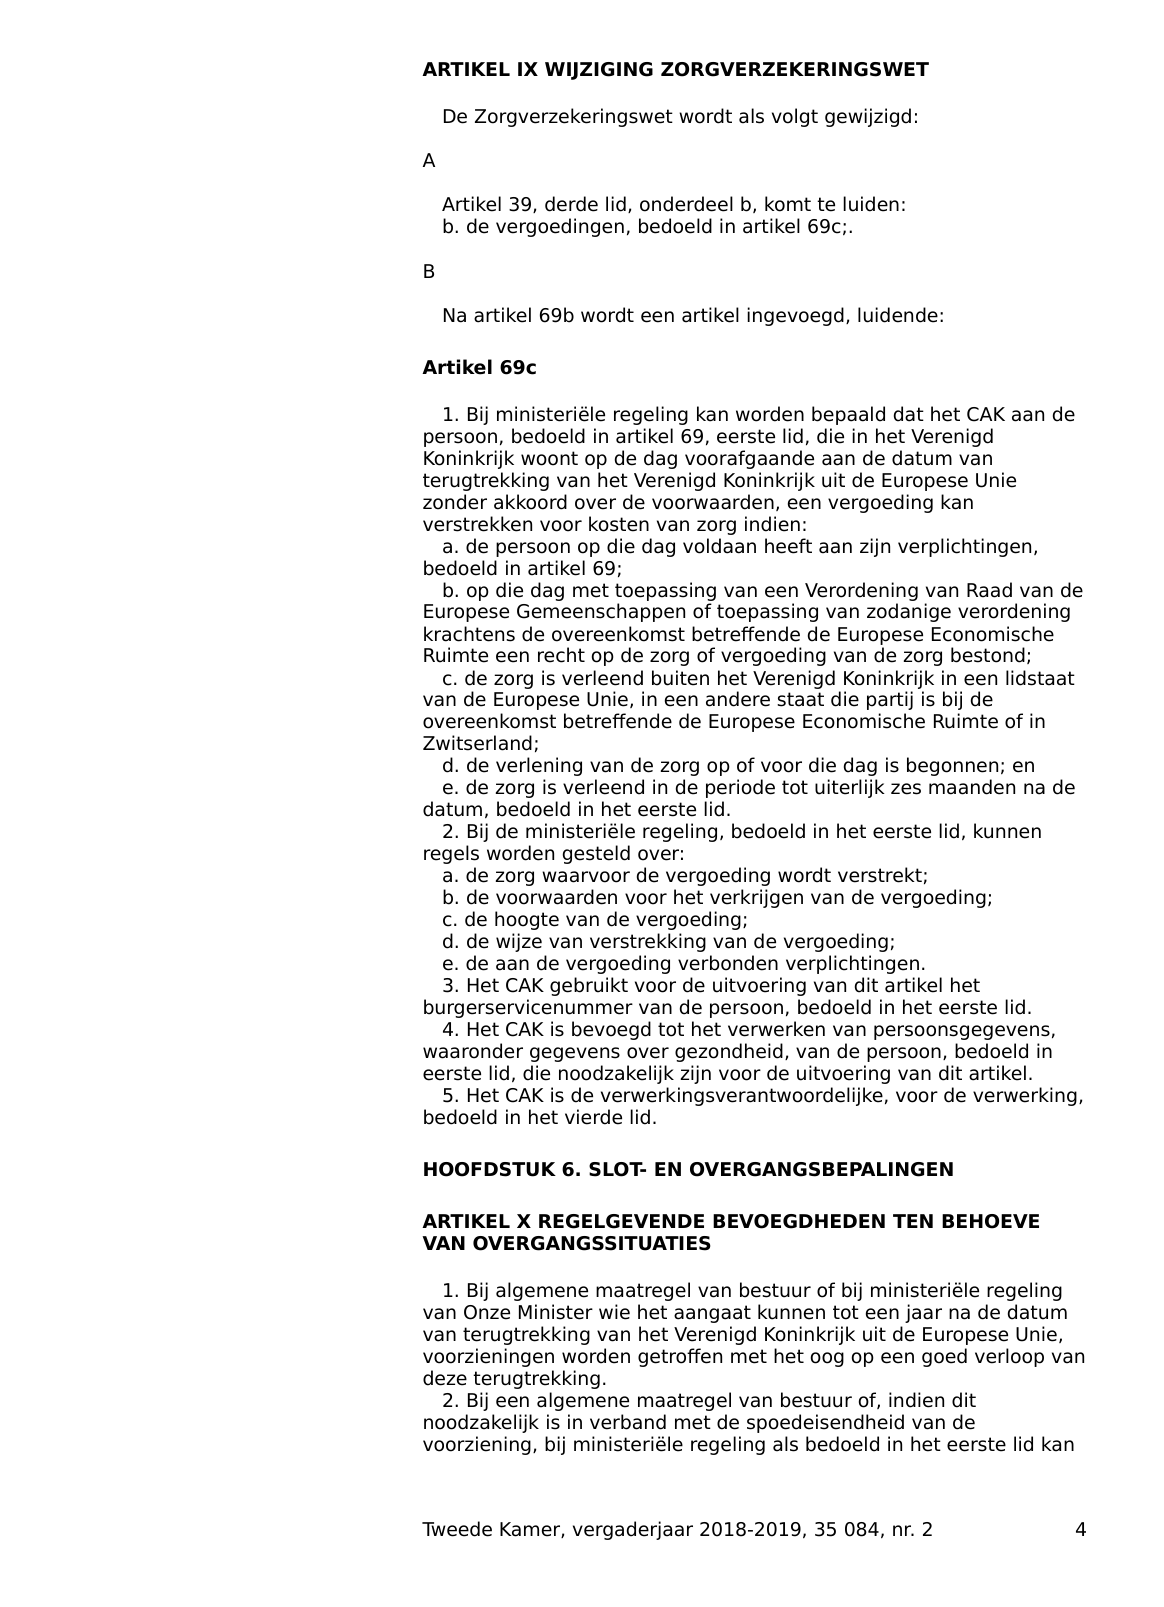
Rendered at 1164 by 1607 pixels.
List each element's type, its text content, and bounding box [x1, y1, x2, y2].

text a. de zorg waarvoor de vergoeding wordt verstrekt; [422, 865, 1087, 887]
subtitle ARTIKEL IX WIJZIGING ZORGVERZEKERINGSWET [422, 59, 1087, 81]
text 2. Bij een algemene maatregel van bestuur of, indien dit noodzakelijk is in verband met de spoedeisendheid van de voorziening, bij ministeriële regeling als bedoeld in het eerste lid kan [422, 1390, 1087, 1456]
text 5. Het CAK is de verwerkingsverantwoordelijke, voor de verwerking, bedoeld in het vierde lid. [422, 1085, 1087, 1129]
text Artikel 39, derde lid, onderdeel b, komt te luiden: [422, 194, 1087, 216]
text B [422, 261, 1087, 282]
text A [422, 150, 1087, 172]
text d. de verlening van de zorg op of voor die dag is begonnen; en [422, 755, 1087, 777]
subtitle Artikel 69c [422, 357, 1087, 379]
text c. de hoogte van de vergoeding; [422, 909, 1087, 931]
text 4. Het CAK is bevoegd tot het verwerken van persoonsgegevens, waaronder gegevens over gezondheid, van de persoon, bedoeld in eerste lid, die noodzakelijk zijn voor de uitvoering van dit artikel. [422, 1019, 1087, 1085]
text b. op die dag met toepassing van een Verordening van Raad van de Europese Gemeenschappen of toepassing van zodanige verordening krachtens de overeenkomst betreffende de Europese Economische Ruimte een recht op de zorg of vergoeding van de zorg bestond; [422, 579, 1087, 667]
text d. de wijze van verstrekking van de vergoeding; [422, 931, 1087, 953]
text e. de zorg is verleend in de periode tot uiterlijk zes maanden na de datum, bedoeld in het eerste lid. [422, 777, 1087, 821]
subtitle ARTIKEL X REGELGEVENDE BEVOEGDHEDEN TEN BEHOEVE VAN OVERGANGSSITUATIES [422, 1211, 1087, 1255]
text 1. Bij algemene maatregel van bestuur of bij ministeriële regeling van Onze Minister wie het aangaat kunnen tot een jaar na de datum van terugtrekking van het Verenigd Koninkrijk uit de Europese Unie, voorzieningen worden getroffen met het oog op een goed verloop van deze terugtrekking. [422, 1280, 1087, 1390]
text Na artikel 69b wordt een artikel ingevoegd, luidende: [422, 305, 1087, 327]
text 2. Bij de ministeriële regeling, bedoeld in het eerste lid, kunnen regels worden gesteld over: [422, 821, 1087, 865]
text e. de aan de vergoeding verbonden verplichtingen. [422, 953, 1087, 975]
text 3. Het CAK gebruikt voor de uitvoering van dit artikel het burgerservicenummer van de persoon, bedoeld in het eerste lid. [422, 975, 1087, 1019]
text a. de persoon op die dag voldaan heeft aan zijn verplichtingen, bedoeld in artikel 69; [422, 536, 1087, 579]
text c. de zorg is verleend buiten het Verenigd Koninkrijk in een lidstaat van de Europese Unie, in een andere staat die partij is bij de overeenkomst betreffende de Europese Economische Ruimte of in Zwitserland; [422, 667, 1087, 755]
text 1. Bij ministeriële regeling kan worden bepaald dat het CAK aan de persoon, bedoeld in artikel 69, eerste lid, die in het Verenigd Koninkrijk woont op de dag voorafgaande aan de datum van terugtrekking van het Verenigd Koninkrijk uit de Europese Unie zonder akkoord over de voorwaarden, een vergoeding kan verstrekken voor kosten van zorg indien: [422, 404, 1087, 536]
text De Zorgverzekeringswet wordt als volgt gewijzigd: [422, 106, 1087, 128]
text b. de voorwaarden voor het verkrijgen van de vergoeding; [422, 887, 1087, 909]
subtitle HOOFDSTUK 6. SLOT- EN OVERGANGSBEPALINGEN [422, 1159, 1087, 1181]
text b. de vergoedingen, bedoeld in artikel 69c;. [422, 216, 1087, 238]
